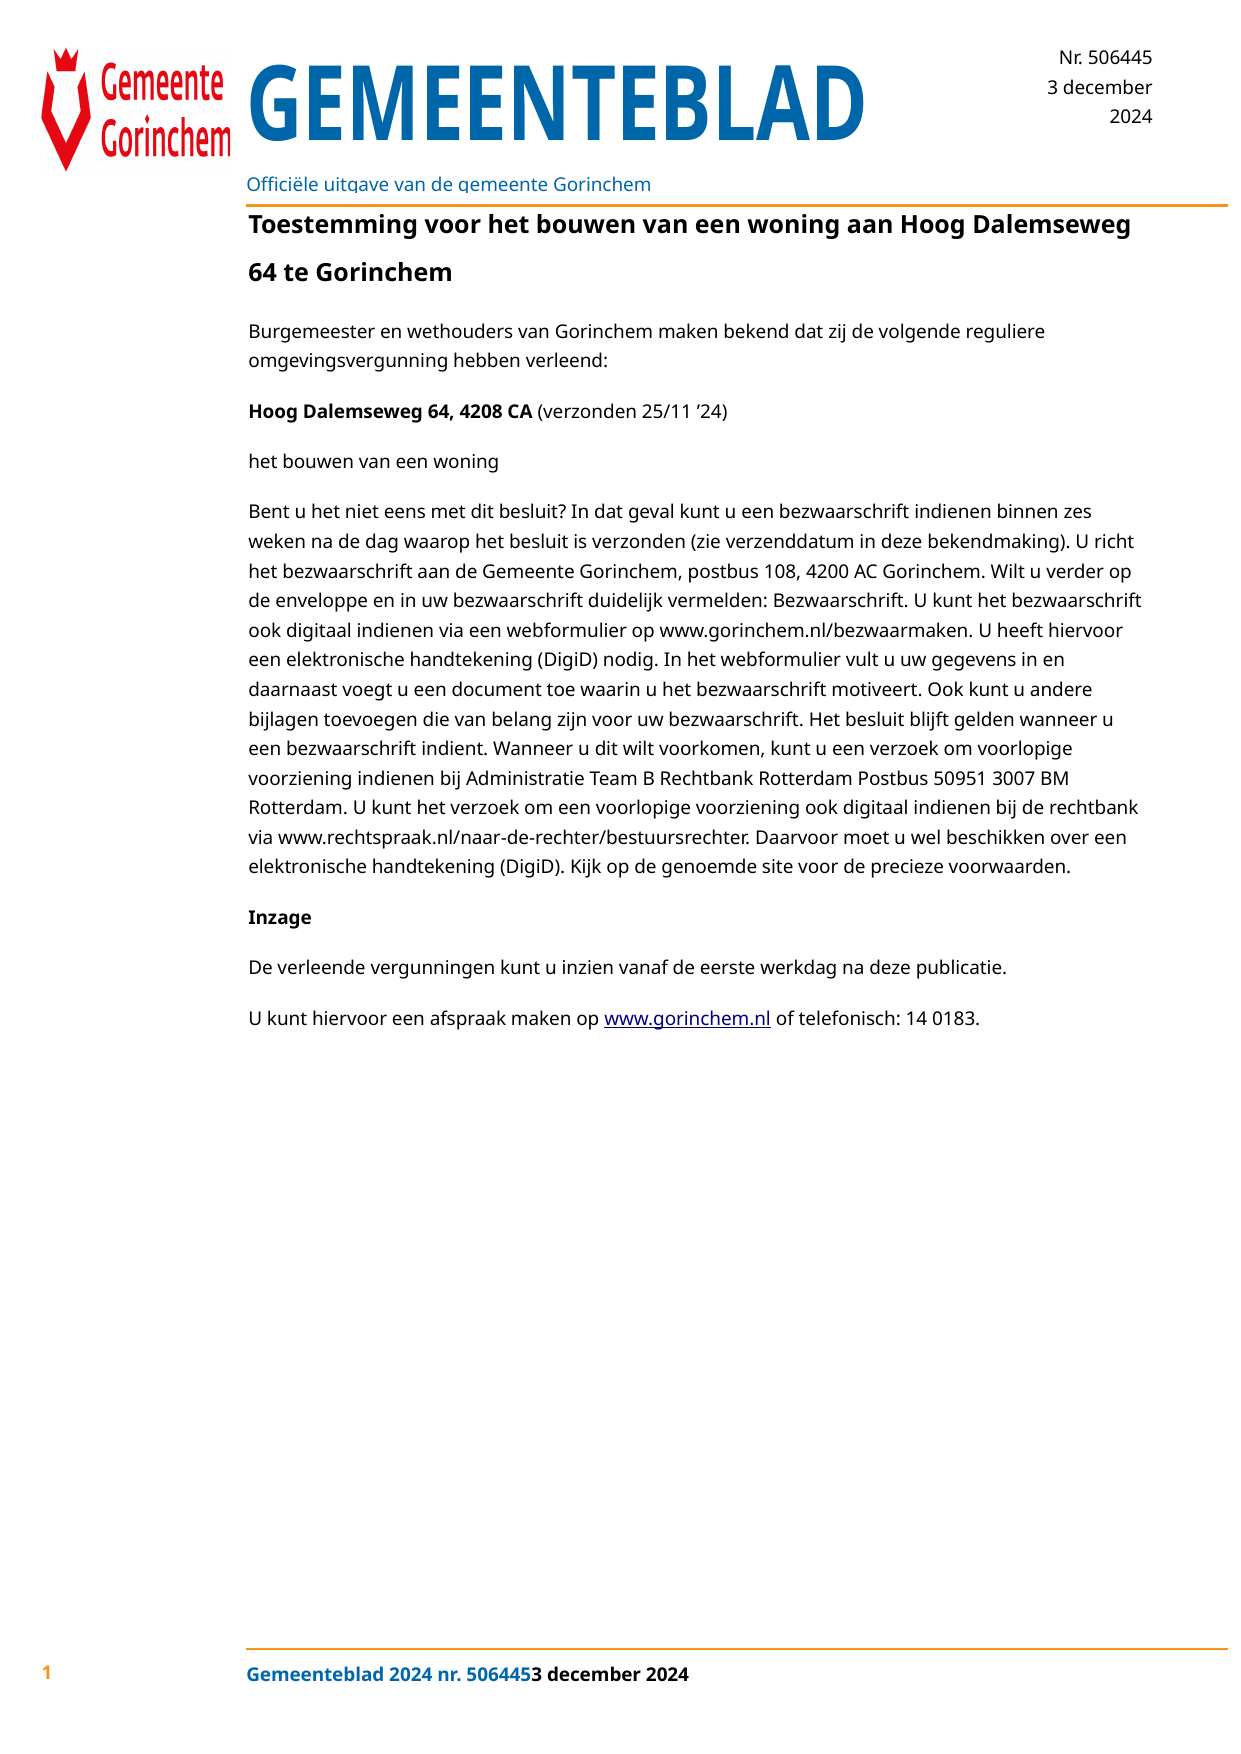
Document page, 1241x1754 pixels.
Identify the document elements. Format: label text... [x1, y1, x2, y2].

text het bouwen van een woning [248, 448, 1152, 474]
text Bent u het niet eens met dit besluit? In dat geval kunt u een bezwaarschrift indienen binnen zes weken na de dag waarop het besluit is verzonden (zie verzenddatum in deze bekendmaking). U richt het bezwaarschrift aan de Gemeente Gorinchem, postbus 108, 4200 AC Gorinchem. Wilt u verder op de enveloppe en in uw bezwaarschrift duidelijk vermelden: Bezwaarschrift. U kunt het bezwaarschrift ook digitaal indienen via een webformulier op www.gorinchem.nl/bezwaarmaken. U heeft hiervoor een elektronische handtekening (DigiD) nodig. In het webformulier vult u uw gegevens in en daarnaast voegt u een document toe waarin u het bezwaarschrift motiveert. Ook kunt u andere bijlagen toevoegen die van belang zijn voor uw bezwaarschrift. Het besluit blijft gelden wanneer u een bezwaarschrift indient. Wanneer u dit wilt voorkomen, kunt u een verzoek om voorlopige voorziening indienen bij Administratie Team B Rechtbank Rotterdam Postbus 50951 3007 BM Rotterdam. U kunt het verzoek om een voorlopige voorziening ook digitaal indienen bij de rechtbank via www.rechtspraak.nl/naar-de-rechter/bestuursrechter. Daarvoor moet u wel beschikken over een elektronische handtekening (DigiD). Kijk op de genoemde site voor de precieze voorwaarden. [248, 499, 1152, 879]
text Toestemming voor het bouwen van een woning aan Hoog Dalemseweg 64 te Gorinchem [248, 207, 1152, 288]
text Inzage [248, 904, 1152, 930]
picture [41, 47, 231, 172]
text Burgemeester en wethouders van Gorinchem maken bekend dat zij de volgende reguliere omgevingsvergunning hebben verleend: [248, 318, 1152, 373]
text Hoog Dalemseweg 64, 4208 CA (verzonden 25/11 ’24) [248, 398, 1152, 424]
text U kunt hiervoor een afspraak maken op www.gorinchem.nl of telefonisch: 14 0183. [248, 1005, 1152, 1031]
text De verleende vergunningen kunt u inzien vanaf de eerste werkdag na deze publicatie. [248, 954, 1152, 980]
